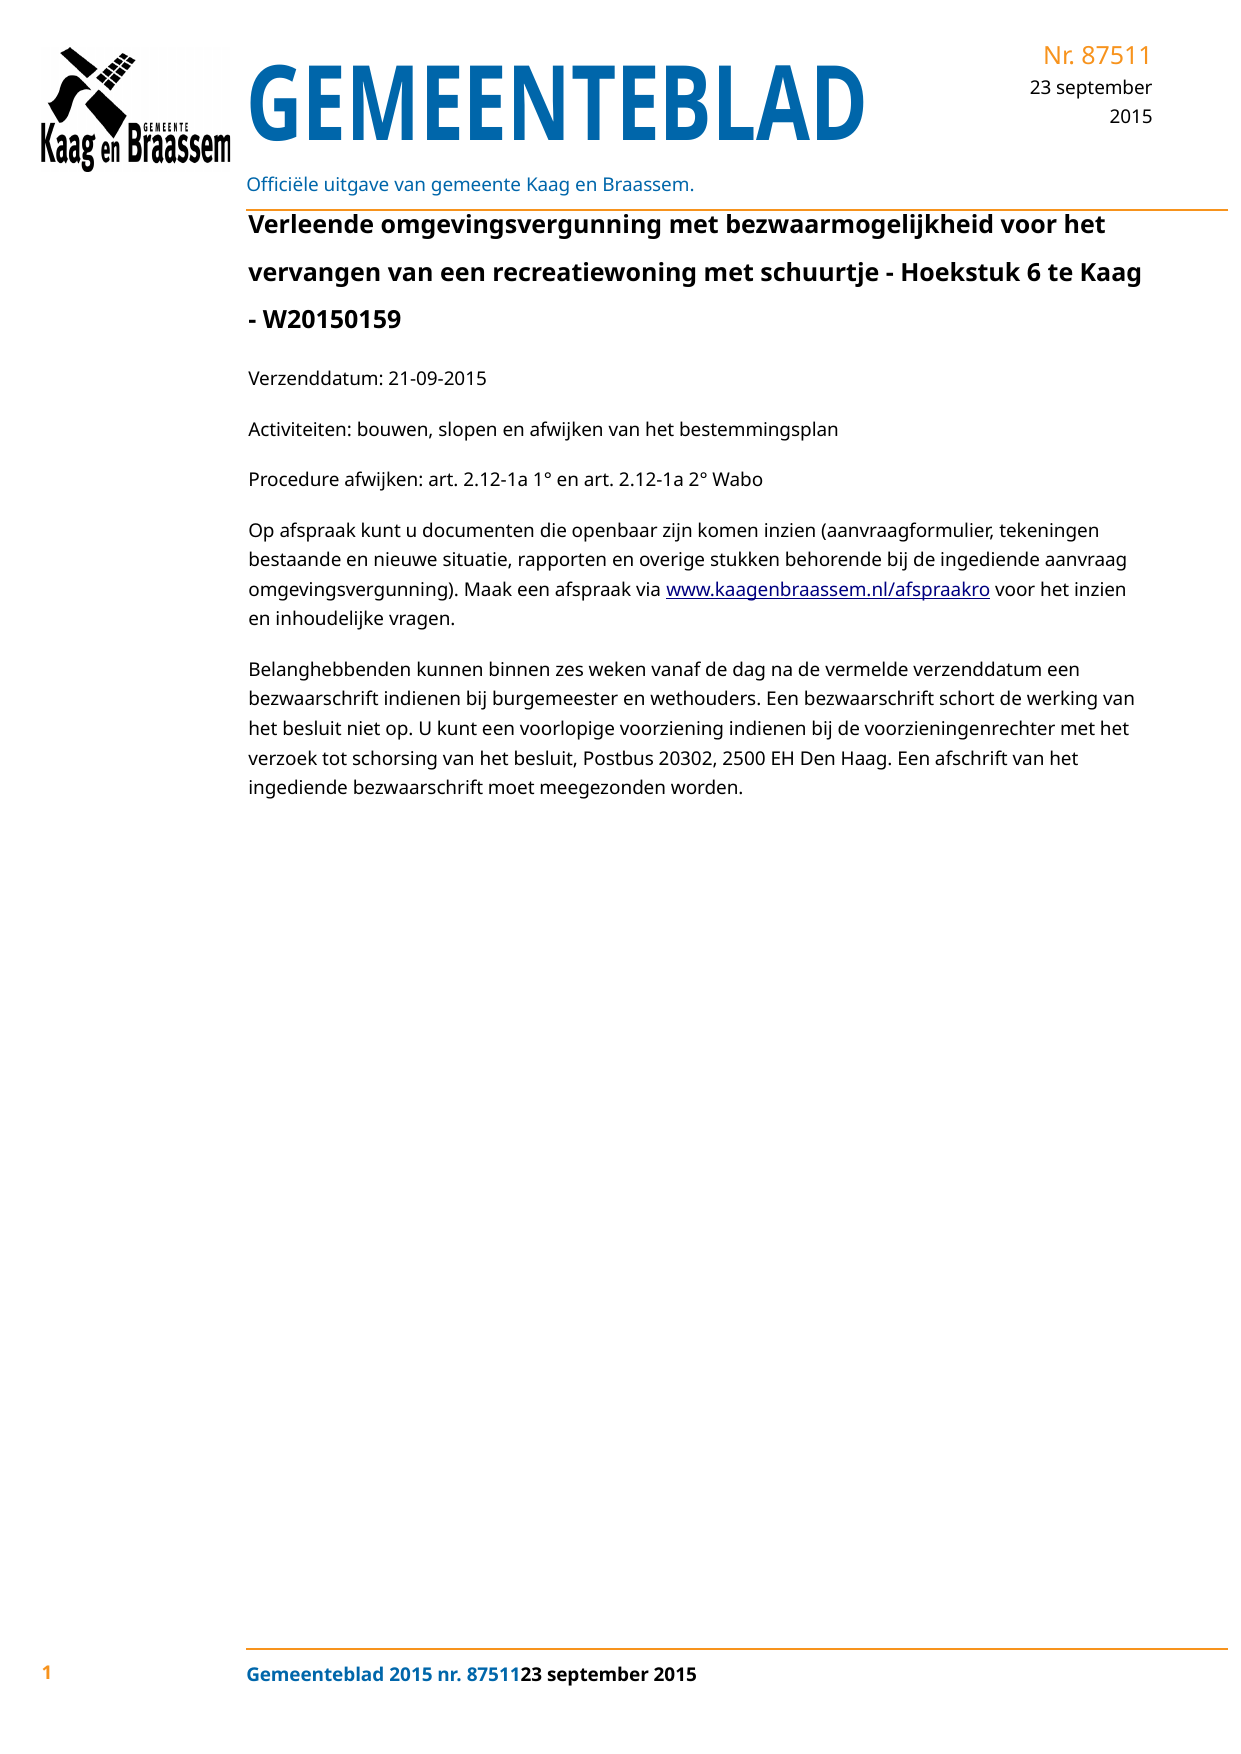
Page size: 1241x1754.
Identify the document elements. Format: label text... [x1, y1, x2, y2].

text Op afspraak kunt u documenten die openbaar zijn komen inzien (aanvraagformulier, tekeningen bestaande en nieuwe situatie, rapporten en overige stukken behorende bij de ingediende aanvraag omgevingsvergunning). Maak een afspraak via www.kaagenbraassem.nl/afspraakro voor het inzien en inhoudelijke vragen. [248, 517, 1152, 631]
text Activiteiten: bouwen, slopen en afwijken van het bestemmingsplan [248, 416, 1152, 442]
text Procedure afwijken: art. 2.12-1a 1° en art. 2.12-1a 2° Wabo [248, 466, 1152, 492]
text Belanghebbenden kunnen binnen zes weken vanaf de dag na de vermelde verzenddatum een bezwaarschrift indienen bij burgemeester en wethouders. Een bezwaarschrift schort de werking van het besluit niet op. U kunt een voorlopige voorziening indienen bij de voorzieningenrechter met het verzoek tot schorsing van het besluit, Postbus 20302, 2500 EH Den Haag. Een afschrift van het ingediende bezwaarschrift moet meegezonden worden. [248, 656, 1152, 800]
text Verleende omgevingsvergunning met bezwaarmogelijkheid voor het vervangen van een recreatiewoning met schuurtje - Hoekstuk 6 te Kaag - W20150159 [248, 211, 1152, 336]
text Verzenddatum: 21-09-2015 [248, 366, 1152, 391]
picture [41, 47, 231, 172]
